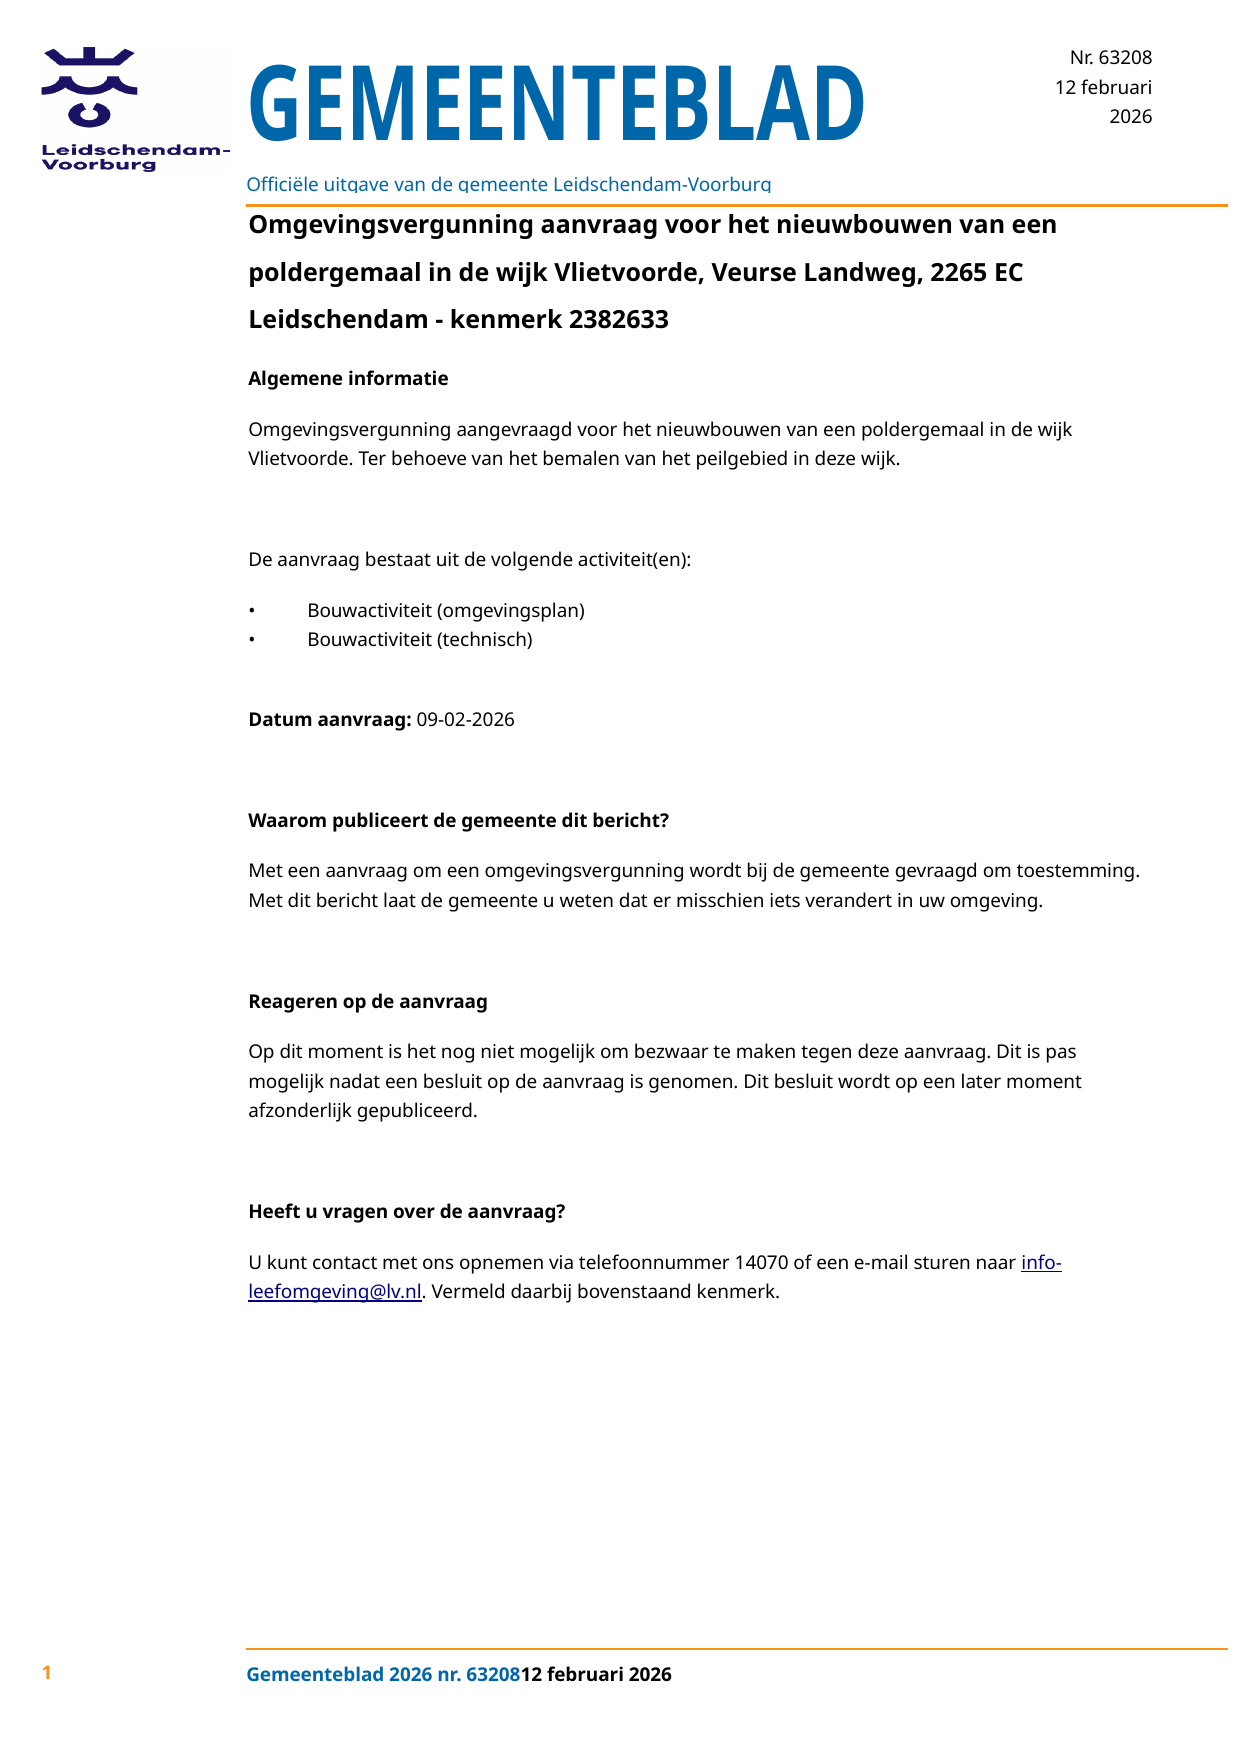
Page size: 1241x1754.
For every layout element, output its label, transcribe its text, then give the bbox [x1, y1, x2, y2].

text Waarom publiceert de gemeente dit bericht? [248, 807, 1152, 833]
text U kunt contact met ons opnemen via telefoonnummer 14070 of een e-mail sturen naar info-leefomgeving@lv.nl. Vermeld daarbij bovenstaand kenmerk. [248, 1249, 1152, 1304]
text Datum aanvraag: 09-02-2026 [248, 706, 1152, 732]
picture [41, 47, 231, 172]
text Omgevingsvergunning aangevraagd voor het nieuwbouwen van een poldergemaal in de wijk Vlietvoorde. Ter behoeve van het bemalen van het peilgebied in deze wijk. [248, 416, 1152, 471]
text Met een aanvraag om een omgevingsvergunning wordt bij de gemeente gevraagd om toestemming. Met dit bericht laat de gemeente u weten dat er misschien iets verandert in uw omgeving. [248, 858, 1152, 913]
text Op dit moment is het nog niet mogelijk om bezwaar te maken tegen deze aanvraag. Dit is pas mogelijk nadat een besluit op de aanvraag is genomen. Dit besluit wordt op een later moment afzonderlijk gepubliceerd. [248, 1038, 1152, 1123]
text De aanvraag bestaat uit de volgende activiteit(en): [248, 546, 1152, 572]
list Bouwactiviteit (omgevingsplan) [248, 597, 1152, 622]
text Heeft u vragen over de aanvraag? [248, 1198, 1152, 1224]
list Bouwactiviteit (technisch) [248, 626, 1152, 652]
text Reageren op de aanvraag [248, 988, 1152, 1014]
text Omgevingsvergunning aanvraag voor het nieuwbouwen van een poldergemaal in de wijk Vlietvoorde, Veurse Landweg, 2265 EC Leidschendam - kenmerk 2382633 [248, 207, 1152, 336]
text Algemene informatie [248, 366, 1152, 391]
